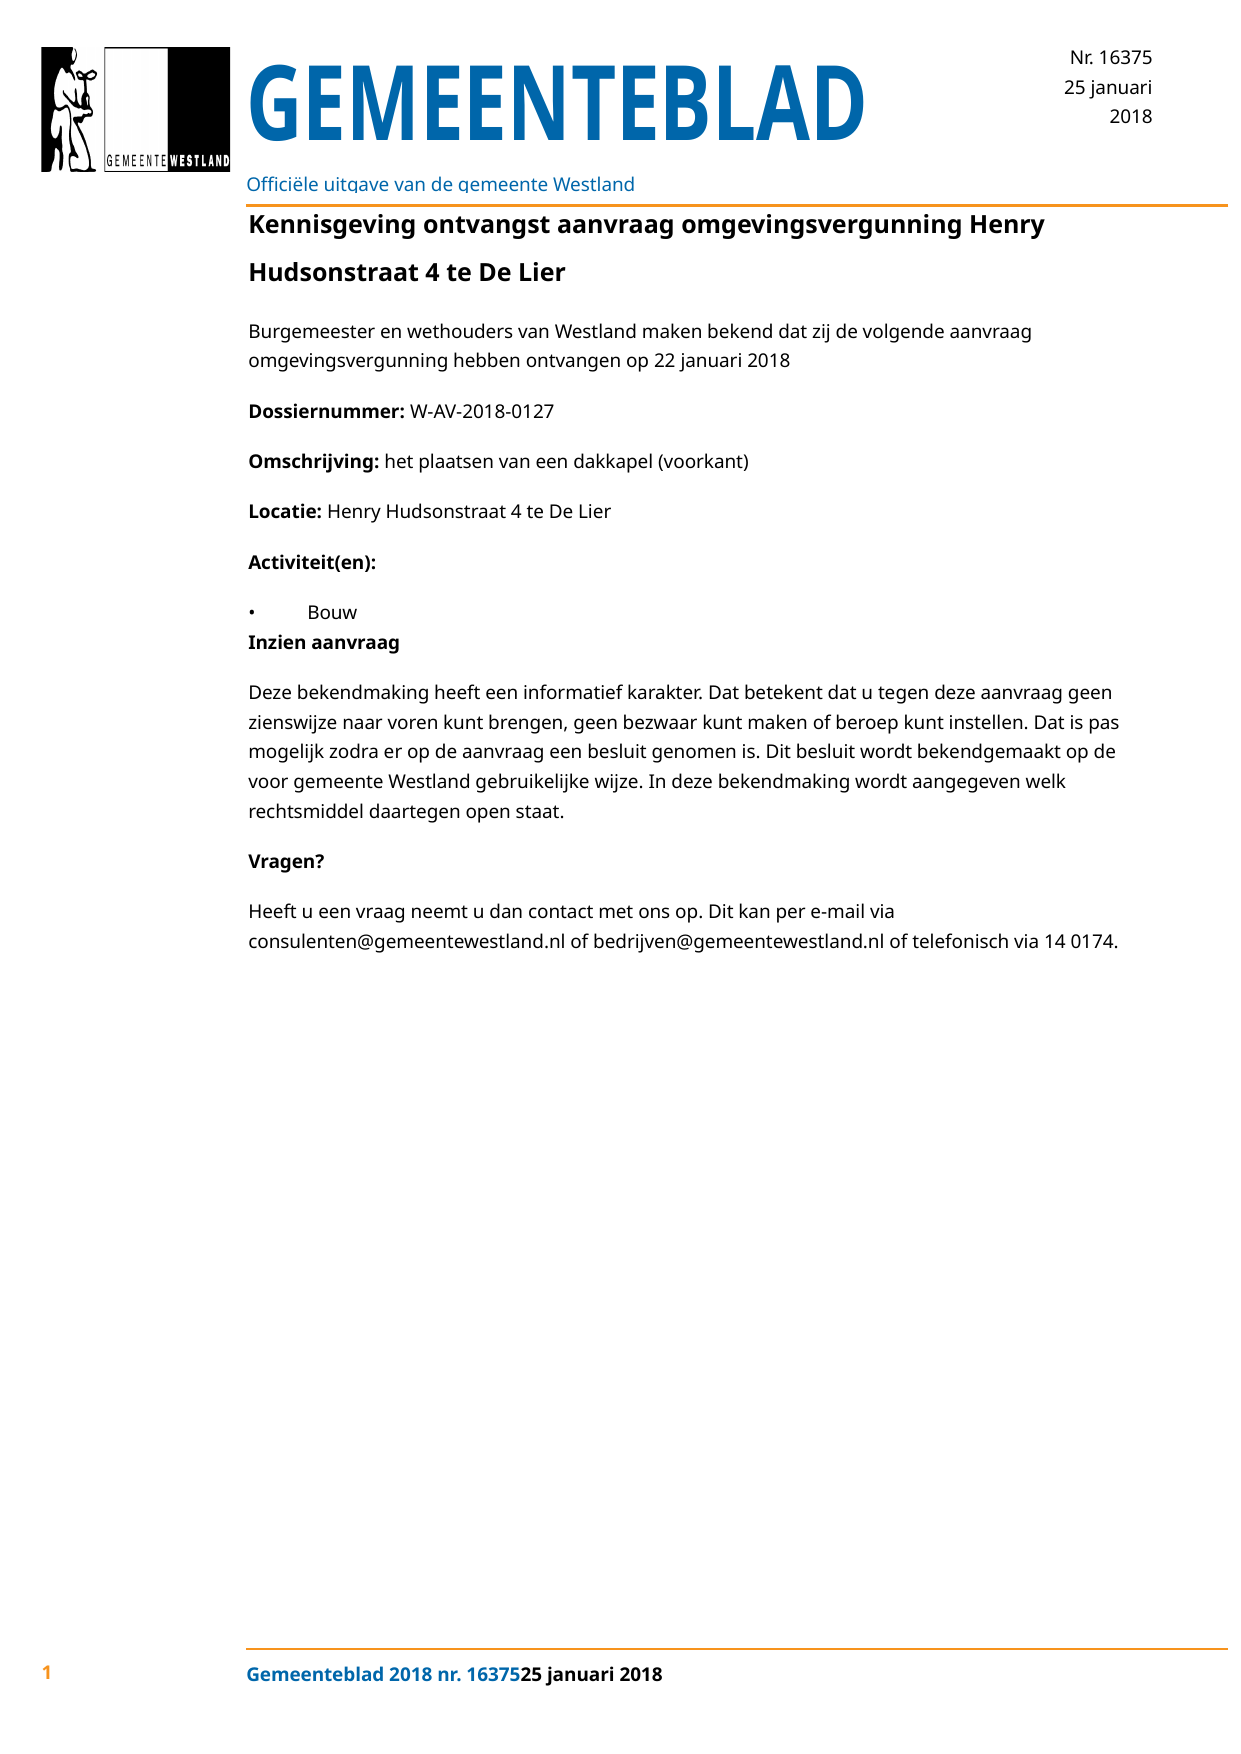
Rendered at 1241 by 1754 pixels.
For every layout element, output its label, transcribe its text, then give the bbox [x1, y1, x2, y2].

text Locatie: Henry Hudsonstraat 4 te De Lier [248, 499, 1152, 524]
text Activiteit(en): [248, 549, 1152, 575]
text Vragen? [248, 848, 1152, 874]
text Heeft u een vraag neemt u dan contact met ons op. Dit kan per e-mail via consulenten@gemeentewestland.nl of bedrijven@gemeentewestland.nl of telefonisch via 14 0174. [248, 899, 1152, 954]
text Dossiernummer: W-AV-2018-0127 [248, 398, 1152, 424]
text Omschrijving: het plaatsen van een dakkapel (voorkant) [248, 448, 1152, 474]
text Inzien aanvraag [248, 629, 1152, 655]
text Burgemeester en wethouders van Westland maken bekend dat zij de volgende aanvraag omgevingsvergunning hebben ontvangen op 22 januari 2018 [248, 318, 1152, 373]
text Kennisgeving ontvangst aanvraag omgevingsvergunning Henry Hudsonstraat 4 te De Lier [248, 207, 1152, 288]
text Deze bekendmaking heeft een informatief karakter. Dat betekent dat u tegen deze aanvraag geen zienswijze naar voren kunt brengen, geen bezwaar kunt maken of beroep kunt instellen. Dat is pas mogelijk zodra er op de aanvraag een besluit genomen is. Dit besluit wordt bekendgemaakt op de voor gemeente Westland gebruikelijke wijze. In deze bekendmaking wordt aangegeven welk rechtsmiddel daartegen open staat. [248, 679, 1152, 824]
list Bouw [248, 599, 1152, 625]
picture [41, 47, 231, 172]
